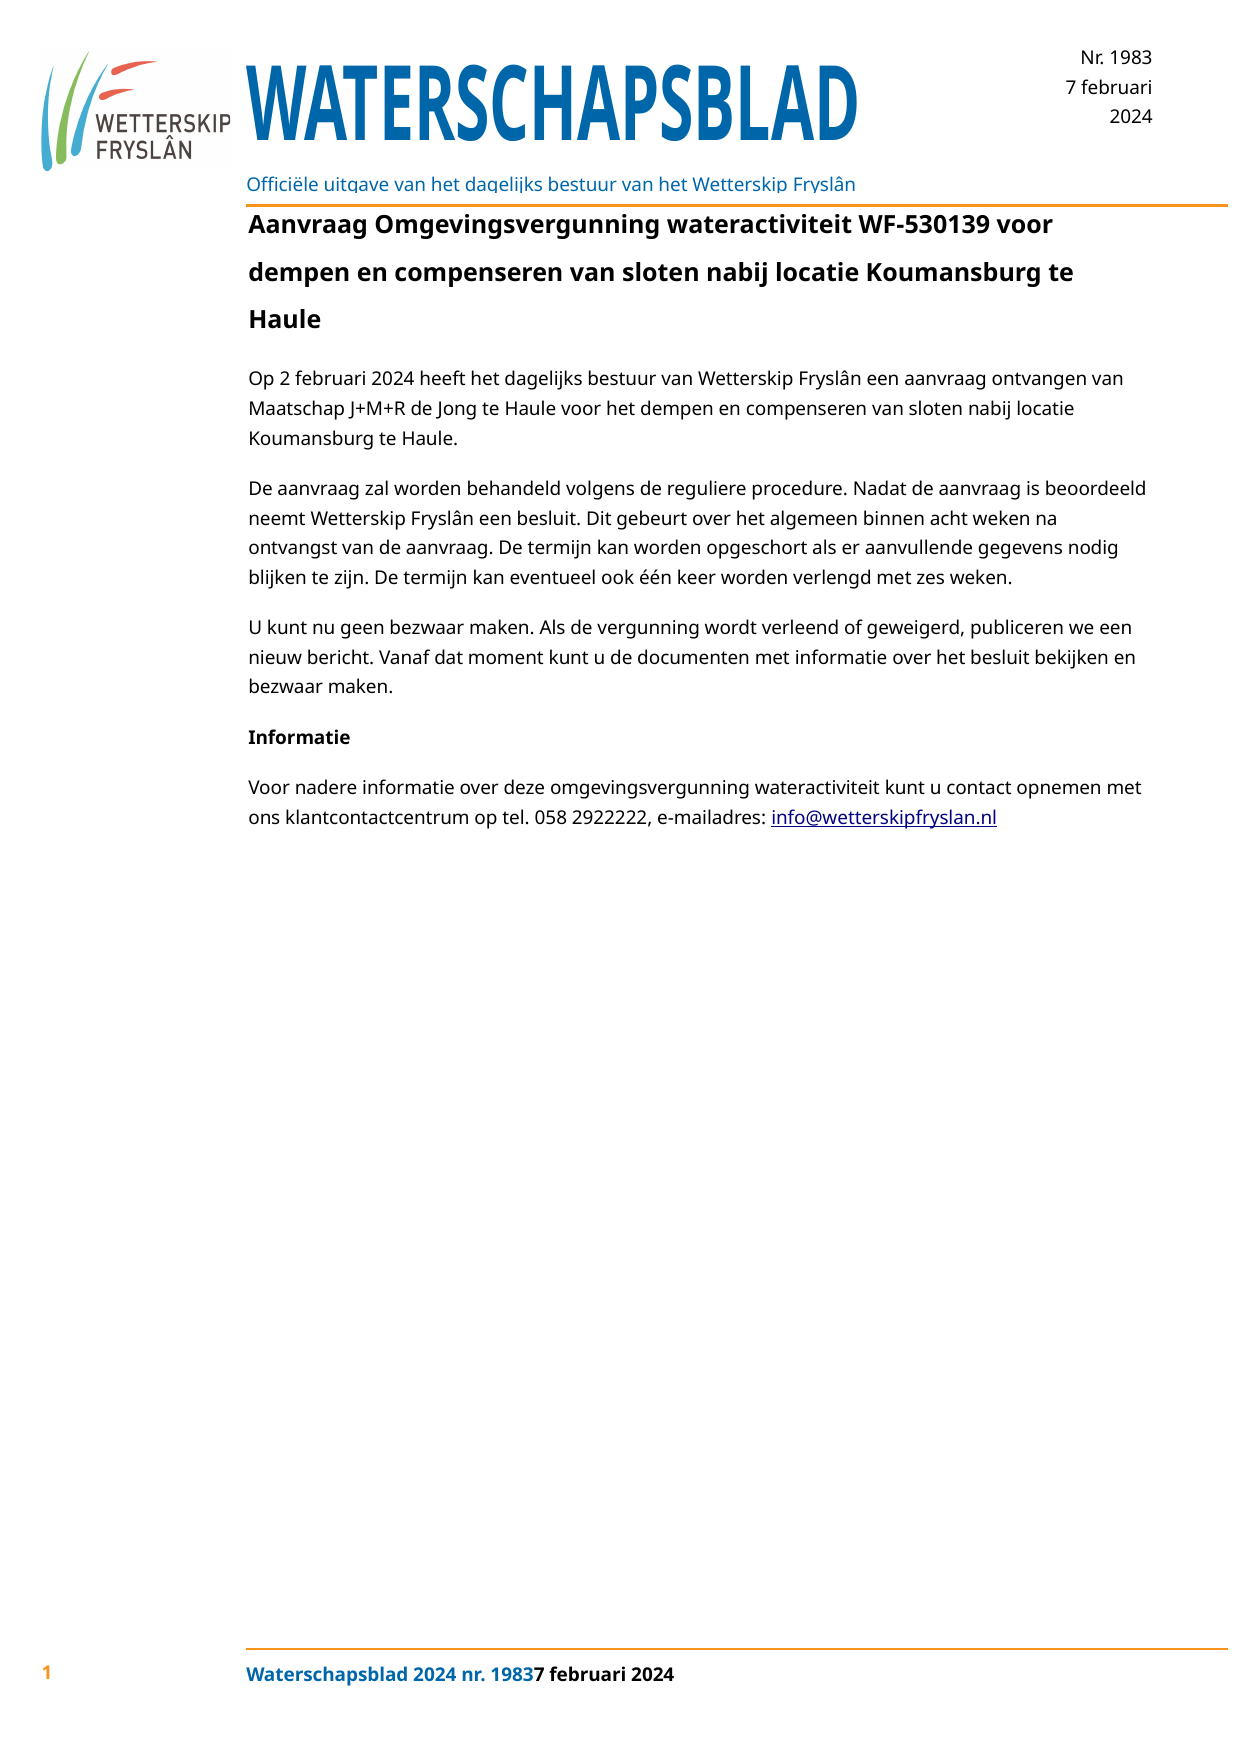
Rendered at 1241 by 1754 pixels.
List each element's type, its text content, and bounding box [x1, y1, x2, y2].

text Voor nadere informatie over deze omgevingsvergunning wateractiviteit kunt u contact opnemen met ons klantcontactcentrum op tel. 058 2922222, e-mailadres: info@wetterskipfryslan.nl [248, 774, 1152, 829]
picture [41, 47, 231, 172]
text Op 2 februari 2024 heeft het dagelijks bestuur van Wetterskip Fryslân een aanvraag ontvangen van Maatschap J+M+R de Jong te Haule voor het dempen en compenseren van sloten nabij locatie Koumansburg te Haule. [248, 366, 1152, 450]
text De aanvraag zal worden behandeld volgens de reguliere procedure. Nadat de aanvraag is beoordeeld neemt Wetterskip Fryslân een besluit. Dit gebeurt over het algemeen binnen acht weken na ontvangst van de aanvraag. De termijn kan worden opgeschort als er aanvullende gegevens nodig blijken te zijn. De termijn kan eventueel ook één keer worden verlengd met zes weken. [248, 475, 1152, 589]
text Informatie [248, 724, 1152, 749]
text Aanvraag Omgevingsvergunning wateractiviteit WF-530139 voor dempen en compenseren van sloten nabij locatie Koumansburg te Haule [248, 207, 1152, 336]
text U kunt nu geen bezwaar maken. Als de vergunning wordt verleend of geweigerd, publiceren we een nieuw bericht. Vanaf dat moment kunt u de documenten met informatie over het besluit bekijken en bezwaar maken. [248, 614, 1152, 699]
